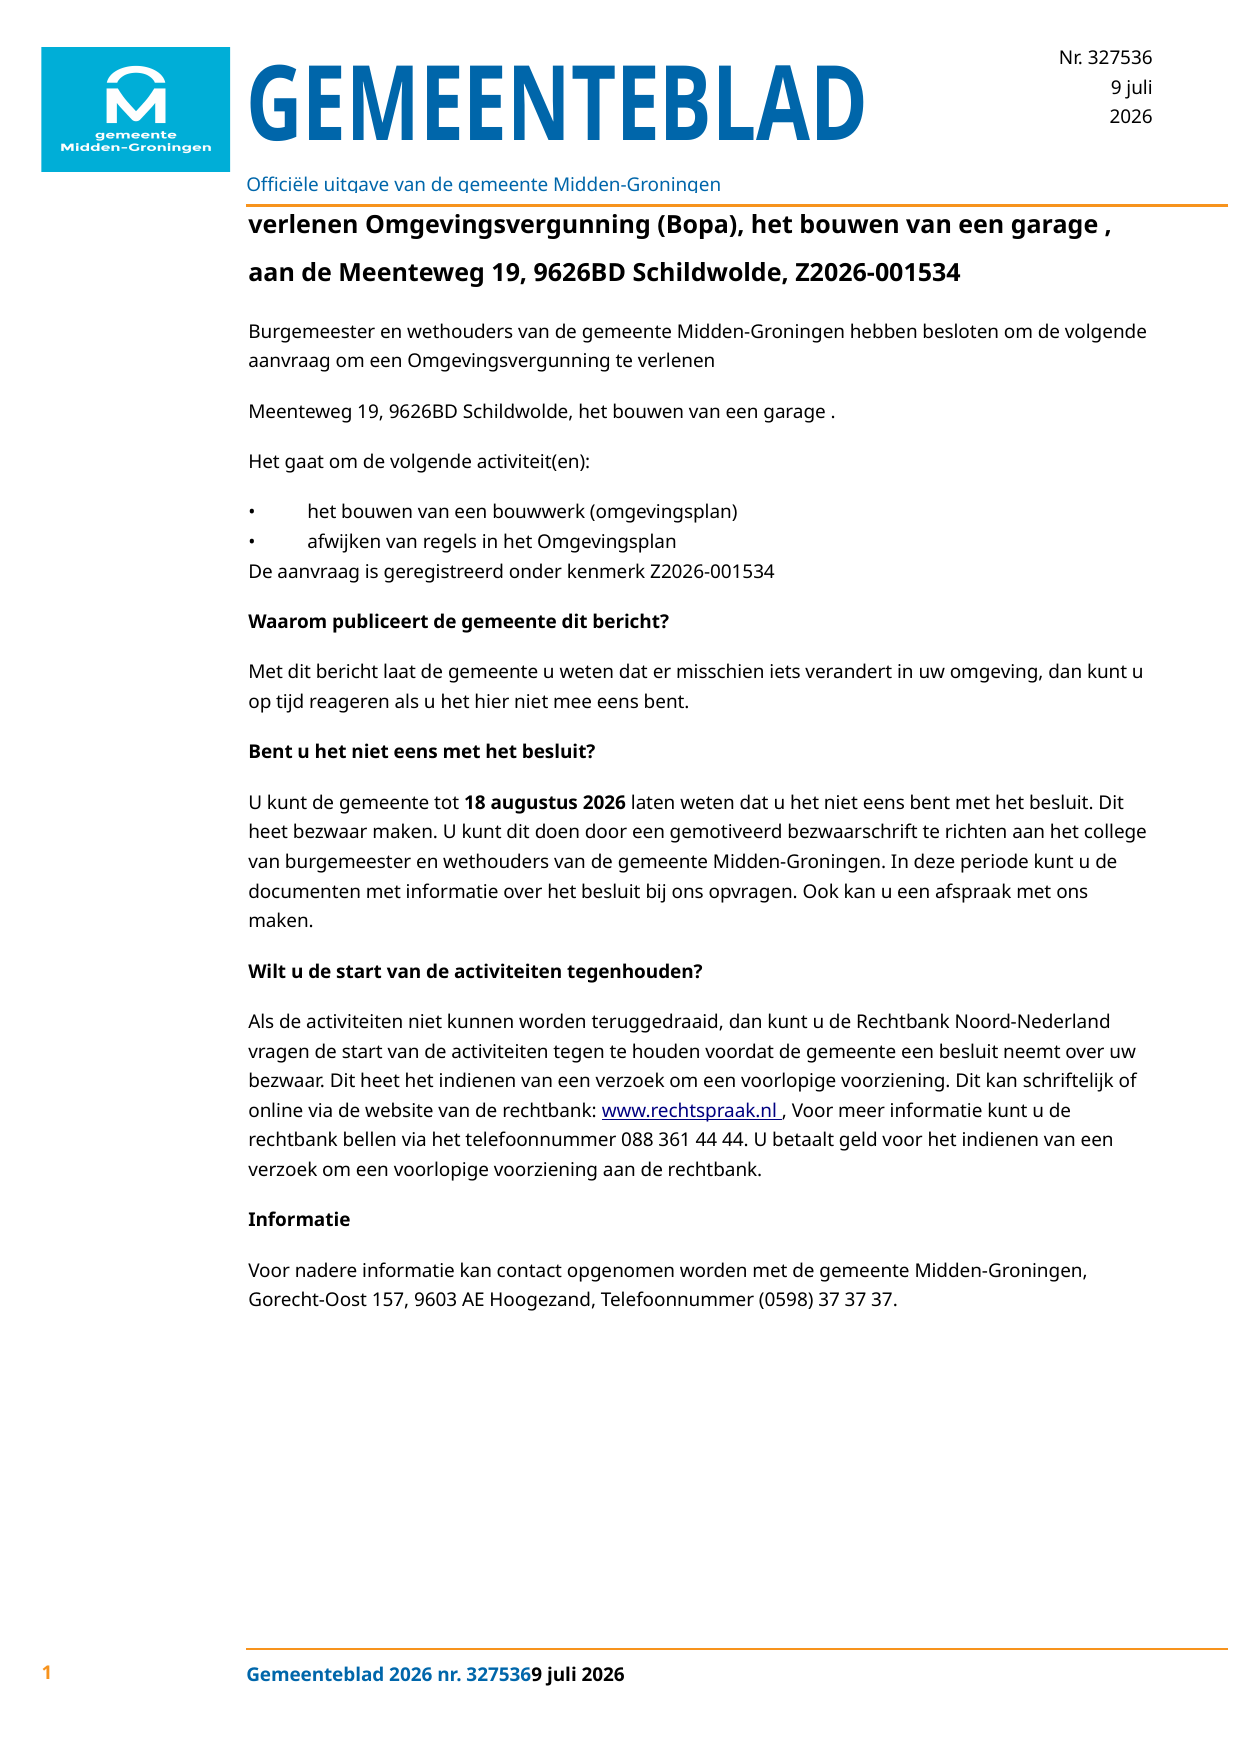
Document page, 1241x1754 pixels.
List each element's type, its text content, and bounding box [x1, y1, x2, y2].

text Het gaat om de volgende activiteit(en): [248, 448, 1152, 474]
text Burgemeester en wethouders van de gemeente Midden-Groningen hebben besloten om de volgende aanvraag om een Omgevingsvergunning te verlenen [248, 318, 1152, 373]
text Wilt u de start van de activiteiten tegenhouden? [248, 958, 1152, 984]
picture [107, 89, 165, 122]
text verlenen Omgevingsvergunning (Bopa), het bouwen van een garage , aan de Meenteweg 19, 9626BD Schildwolde, Z2026-001534 [248, 207, 1152, 288]
text Met dit bericht laat de gemeente u weten dat er misschien iets verandert in uw omgeving, dan kunt u op tijd reageren als u het hier niet mee eens bent. [248, 659, 1152, 714]
text Meenteweg 19, 9626BD Schildwolde, het bouwen van een garage . [248, 398, 1152, 424]
text Waarom publiceert de gemeente dit bericht? [248, 608, 1152, 634]
picture [108, 66, 164, 82]
list het bouwen van een bouwwerk (omgevingsplan) [248, 499, 1152, 524]
picture [184, 146, 190, 153]
text De aanvraag is geregistreerd onder kenmerk Z2026-001534 [248, 558, 1152, 584]
text Als de activiteiten niet kunnen worden teruggedraaid, dan kunt u de Rechtbank Noord-Nederland vragen de start van de activiteiten tegen te houden voordat de gemeente een besluit neemt over uw bezwaar. Dit heet het indienen van een verzoek om een voorlopige voorziening. Dit kan schriftelijk of online via de website van de rechtbank: www.rechtspraak.nl , Voor meer informatie kunt u de rechtbank bellen via het telefoonnummer 088 361 44 44. U betaalt geld voor het indienen van een verzoek om een voorlopige voorziening aan de rechtbank. [248, 1008, 1152, 1182]
text U kunt de gemeente tot 18 augustus 2026 laten weten dat u het niet eens bent met het besluit. Dit heet bezwaar maken. U kunt dit doen door een gemotiveerd bezwaarschrift te richten aan het college van burgemeester en wethouders van de gemeente Midden-Groningen. In deze periode kunt u de documenten met informatie over het besluit bij ons opvragen. Ook kan u een afspraak met ons maken. [248, 789, 1152, 933]
text Informatie [248, 1207, 1152, 1232]
text Voor nadere informatie kan contact opgenomen worden met de gemeente Midden-Groningen, Gorecht-Oost 157, 9603 AE Hoogezand, Telefoonnummer (0598) 37 37 37. [248, 1257, 1152, 1312]
text Bent u het niet eens met het besluit? [248, 739, 1152, 764]
list afwijken van regels in het Omgevingsplan [248, 528, 1152, 554]
